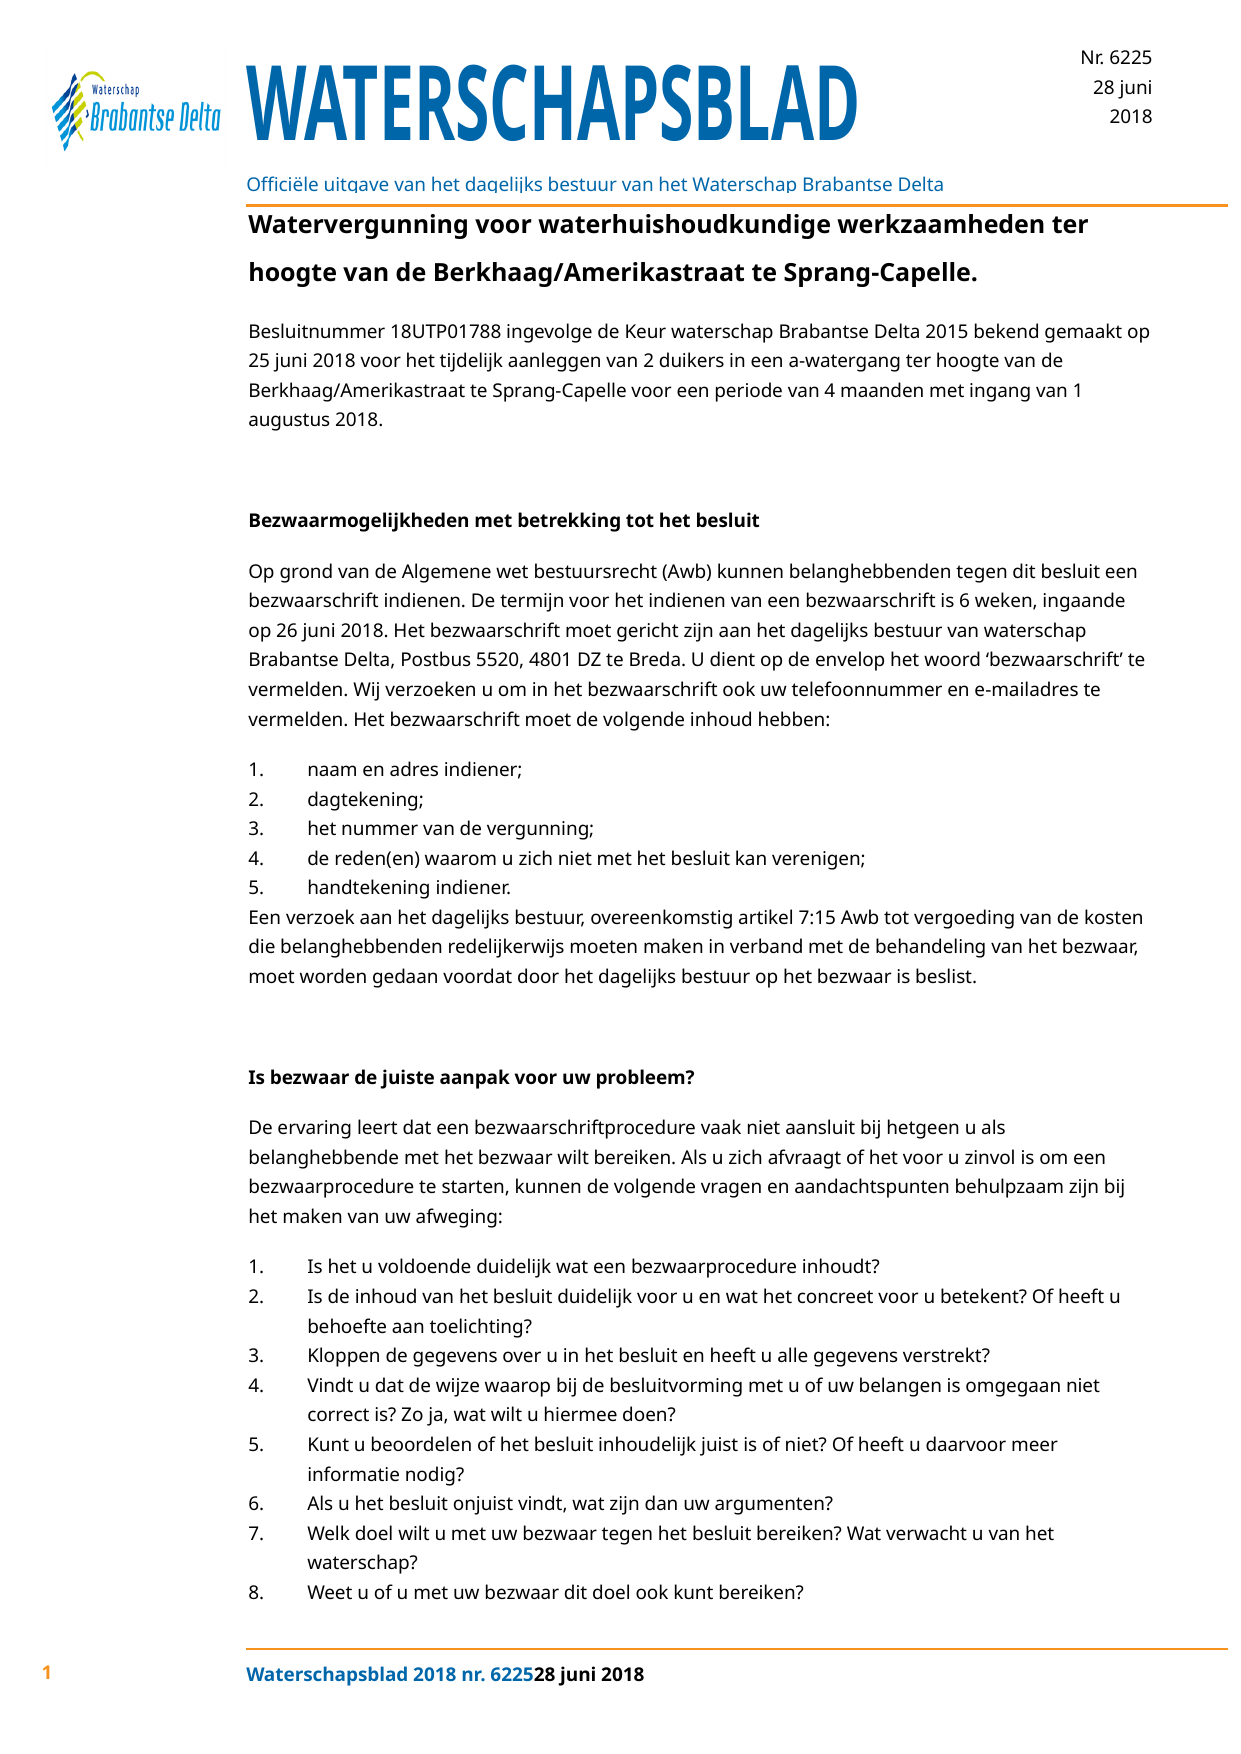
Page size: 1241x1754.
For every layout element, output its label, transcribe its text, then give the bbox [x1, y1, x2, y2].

list Weet u of u met uw bezwaar dit doel ook kunt bereiken? [248, 1579, 1152, 1605]
list Kloppen de gegevens over u in het besluit en heeft u alle gegevens verstrekt? [248, 1342, 1152, 1368]
text De ervaring leert dat een bezwaarschriftprocedure vaak niet aansluit bij hetgeen u als belanghebbende met het bezwaar wilt bereiken. Als u zich afvraagt of het voor u zinvol is om een bezwaarprocedure te starten, kunnen de volgende vragen en aandachtspunten behulpzaam zijn bij het maken van uw afweging: [248, 1114, 1152, 1229]
list Is het u voldoende duidelijk wat een bezwaarprocedure inhoudt? [248, 1254, 1152, 1279]
list Is de inhoud van het besluit duidelijk voor u en wat het concreet voor u betekent? Of heeft u behoefte aan toelichting? [248, 1283, 1152, 1339]
list Als u het besluit onjuist vindt, wat zijn dan uw argumenten? [248, 1490, 1152, 1516]
text Is bezwaar de juiste aanpak voor uw probleem? [248, 1064, 1152, 1090]
list Welk doel wilt u met uw bezwaar tegen het besluit bereiken? Wat verwacht u van het waterschap? [248, 1520, 1152, 1575]
list het nummer van de vergunning; [248, 815, 1152, 841]
list dagtekening; [248, 786, 1152, 812]
text Besluitnummer 18UTP01788 ingevolge de Keur waterschap Brabantse Delta 2015 bekend gemaakt op 25 juni 2018 voor het tijdelijk aanleggen van 2 duikers in een a-watergang ter hoogte van de Berkhaag/Amerikastraat te Sprang-Capelle voor een periode van 4 maanden met ingang van 1 augustus 2018. [248, 318, 1152, 432]
list Kunt u beoordelen of het besluit inhoudelijk juist is of niet? Of heeft u daarvoor meer informatie nodig? [248, 1431, 1152, 1487]
text Watervergunning voor waterhuishoudkundige werkzaamheden ter hoogte van de Berkhaag/Amerikastraat te Sprang-Capelle. [248, 207, 1152, 288]
list de reden(en) waarom u zich niet met het besluit kan verenigen; [248, 845, 1152, 871]
text Een verzoek aan het dagelijks bestuur, overeenkomstig artikel 7:15 Awb tot vergoeding van de kosten die belanghebbenden redelijkerwijs moeten maken in verband met de behandeling van het bezwaar, moet worden gedaan voordat door het dagelijks bestuur op het bezwaar is beslist. [248, 904, 1152, 989]
list handtekening indiener. [248, 874, 1152, 900]
text Op grond van de Algemene wet bestuursrecht (Awb) kunnen belanghebbenden tegen dit besluit een bezwaarschrift indienen. De termijn voor het indienen van een bezwaarschrift is 6 weken, ingaande op 26 juni 2018. Het bezwaarschrift moet gericht zijn aan het dagelijks bestuur van waterschap Brabantse Delta, Postbus 5520, 4801 DZ te Breda. U dient op de envelop het woord ‘bezwaarschrift’ te vermelden. Wij verzoeken u om in het bezwaarschrift ook uw telefoonnummer en e‑mailadres te vermelden. Het bezwaarschrift moet de volgende inhoud hebben: [248, 558, 1152, 732]
text Bezwaarmogelijkheden met betrekking tot het besluit [248, 507, 1152, 533]
picture [41, 47, 231, 172]
list naam en adres indiener; [248, 756, 1152, 782]
list Vindt u dat de wijze waarop bij de besluitvorming met u of uw belangen is omgegaan niet correct is? Zo ja, wat wilt u hiermee doen? [248, 1372, 1152, 1427]
